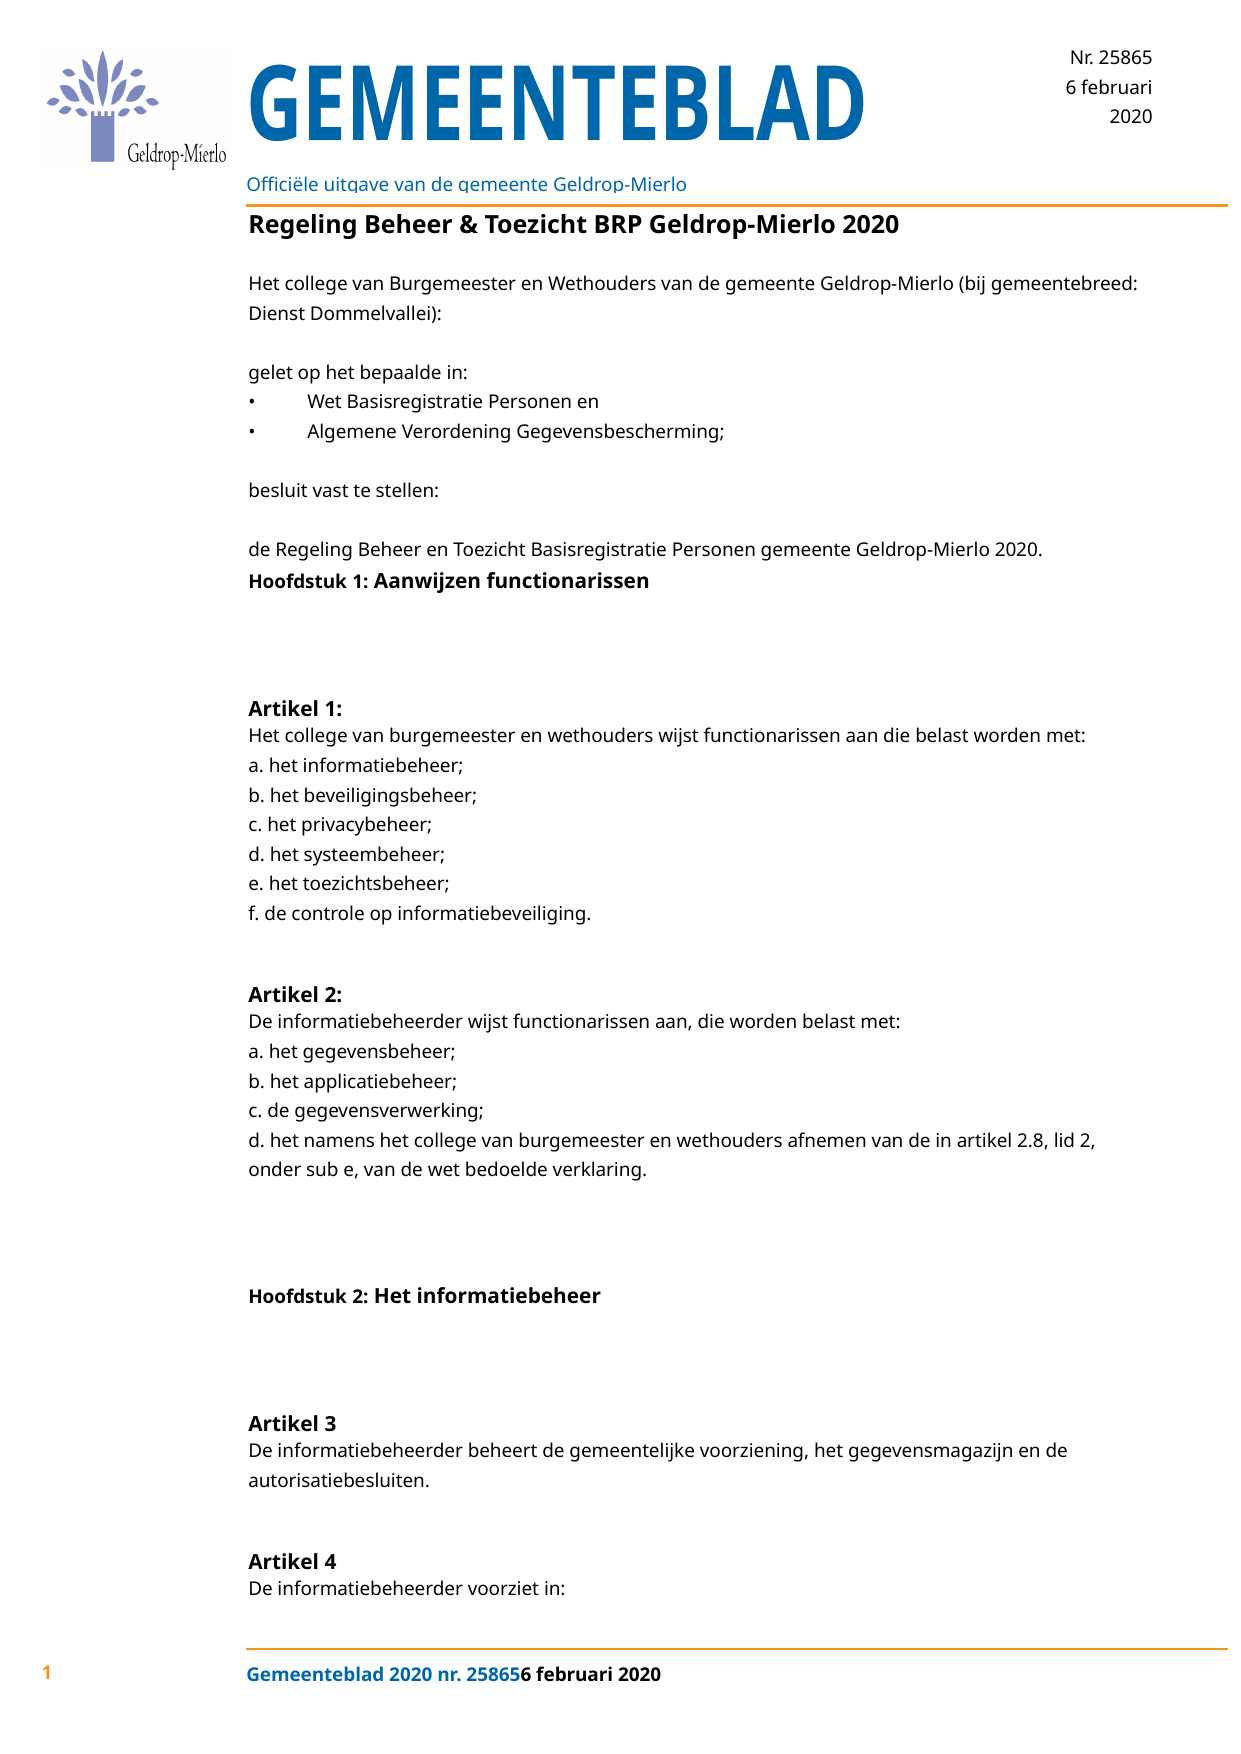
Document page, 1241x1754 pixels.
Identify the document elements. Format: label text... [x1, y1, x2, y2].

text Hoofdstuk 2: Het informatiebeheer [248, 1281, 1152, 1309]
text de Regeling Beheer en Toezicht Basisregistratie Personen gemeente Geldrop-Mierlo 2020. [248, 537, 1152, 562]
text Regeling Beheer & Toezicht BRP Geldrop-Mierlo 2020 [248, 207, 1152, 241]
list Wet Basisregistratie Personen en [248, 389, 1152, 414]
text besluit vast te stellen: [248, 477, 1152, 503]
text Artikel 4 [248, 1547, 1152, 1576]
list Algemene Verordening Gegevensbescherming; [248, 418, 1152, 444]
text Artikel 1: [248, 694, 1152, 723]
text b. het beveiligingsbeheer; [248, 782, 1152, 808]
text f. de controle op informatiebeveiliging. [248, 900, 1152, 926]
text gelet op het bepaalde in: [248, 359, 1152, 385]
text d. het namens het college van burgemeester en wethouders afnemen van de in artikel 2.8, lid 2, onder sub e, van de wet bedoelde verklaring. [248, 1127, 1152, 1182]
text Artikel 3 [248, 1409, 1152, 1438]
text b. het applicatiebeheer; [248, 1068, 1152, 1093]
text Het college van Burgemeester en Wethouders van de gemeente Geldrop-Mierlo (bij gemeentebreed: Dienst Dommelvallei): [248, 270, 1152, 326]
text Het college van burgemeester en wethouders wijst functionarissen aan die belast worden met: [248, 723, 1152, 748]
text a. het informatiebeheer; [248, 752, 1152, 778]
text De informatiebeheerder wijst functionarissen aan, die worden belast met: [248, 1009, 1152, 1034]
text De informatiebeheerder beheert de gemeentelijke voorziening, het gegevensmagazijn en de autorisatiebesluiten. [248, 1438, 1152, 1493]
text Artikel 2: [248, 980, 1152, 1009]
text c. het privacybeheer; [248, 811, 1152, 837]
text d. het systeembeheer; [248, 841, 1152, 867]
text Hoofdstuk 1: Aanwijzen functionarissen [248, 566, 1152, 594]
text e. het toezichtsbeheer; [248, 871, 1152, 896]
text a. het gegevensbeheer; [248, 1038, 1152, 1064]
text c. de gegevensverwerking; [248, 1097, 1152, 1123]
picture [41, 47, 231, 172]
text De informatiebeheerder voorziet in: [248, 1576, 1152, 1601]
